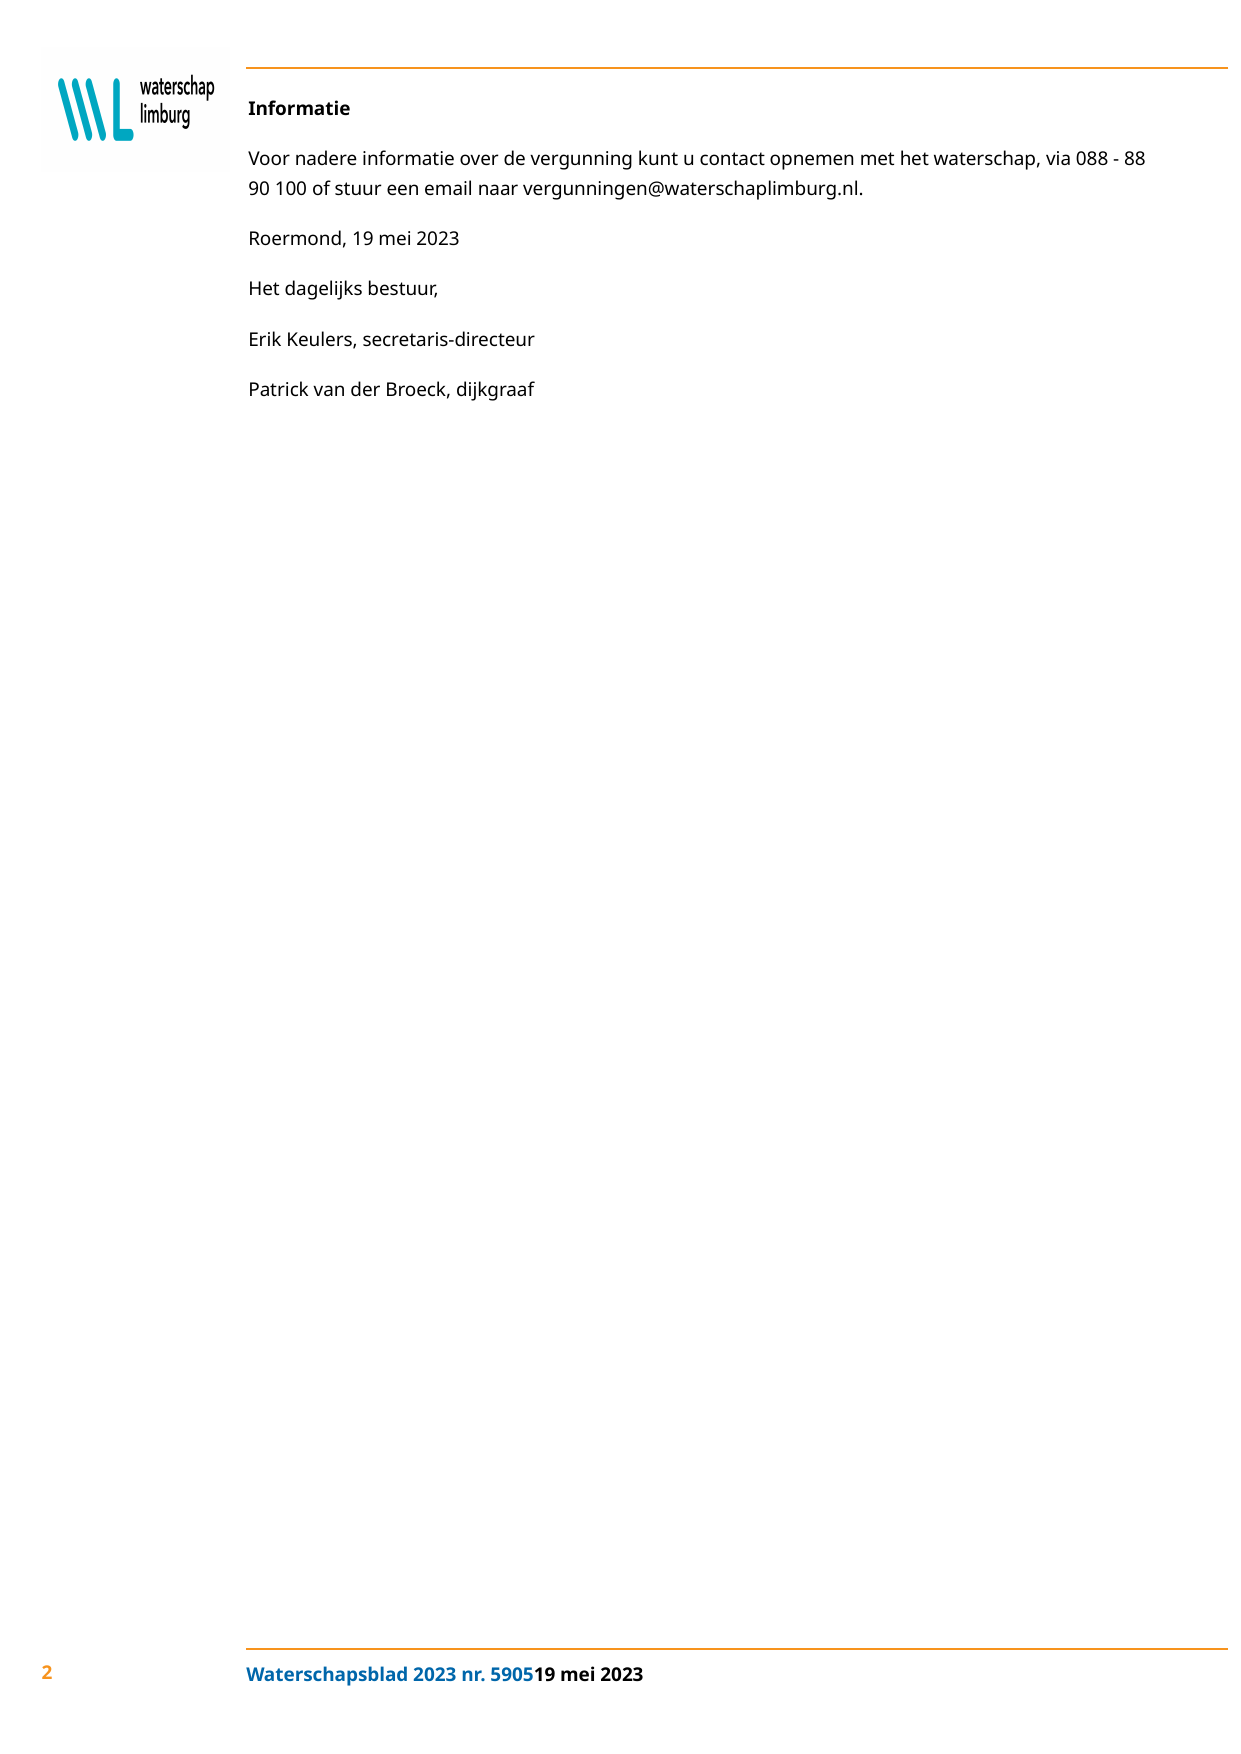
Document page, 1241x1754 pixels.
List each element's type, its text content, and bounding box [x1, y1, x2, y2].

text Patrick van der Broeck, dijkgraaf [248, 376, 1152, 402]
text Erik Keulers, secretaris-directeur [248, 326, 1152, 352]
text Het dagelijks bestuur, [248, 276, 1152, 301]
text Voor nadere informatie over de vergunning kunt u contact opnemen met het waterschap, via 088 - 88 90 100 of stuur een email naar vergunningen@waterschaplimburg.nl. [248, 145, 1152, 201]
text Informatie [248, 95, 1152, 121]
picture [41, 47, 231, 172]
text Roermond, 19 mei 2023 [248, 225, 1152, 251]
